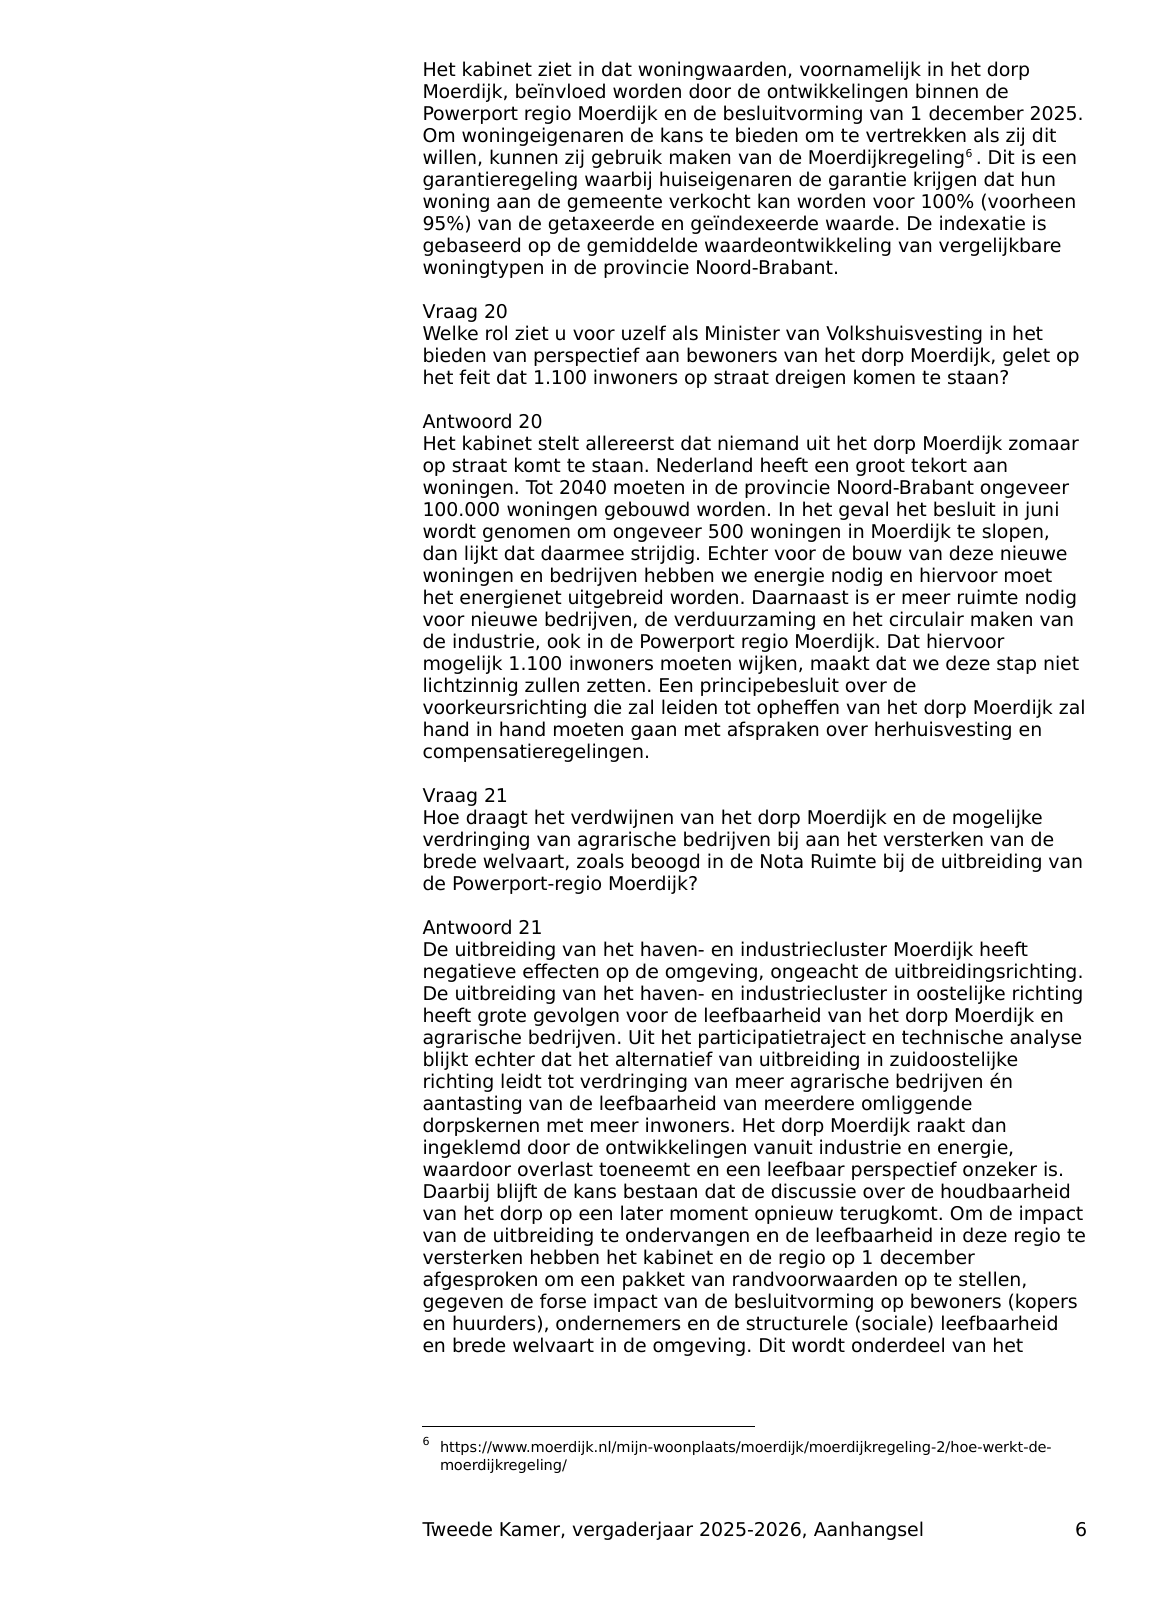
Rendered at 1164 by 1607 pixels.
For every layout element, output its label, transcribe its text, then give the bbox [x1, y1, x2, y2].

text De uitbreiding van het haven- en industriecluster Moerdijk heeft negatieve effecten op de omgeving, ongeacht de uitbreidingsrichting. De uitbreiding van het haven- en industriecluster in oostelijke richting heeft grote gevolgen voor de leefbaarheid van het dorp Moerdijk en agrarische bedrijven. Uit het participatietraject en technische analyse blijkt echter dat het alternatief van uitbreiding in zuidoostelijke richting leidt tot verdringing van meer agrarische bedrijven én aantasting van de leefbaarheid van meerdere omliggende dorpskernen met meer inwoners. Het dorp Moerdijk raakt dan ingeklemd door de ontwikkelingen vanuit industrie en energie, waardoor overlast toeneemt en een leefbaar perspectief onzeker is. Daarbij blijft de kans bestaan dat de discussie over de houdbaarheid van het dorp op een later moment opnieuw terugkomt. Om de impact van de uitbreiding te ondervangen en de leefbaarheid in deze regio te versterken hebben het kabinet en de regio op 1 december afgesproken om een pakket van randvoorwaarden op te stellen, gegeven de forse impact van de besluitvorming op bewoners (kopers en huurders), ondernemers en de structurele (sociale) leefbaarheid en brede welvaart in de omgeving. Dit wordt onderdeel van het [422, 939, 1087, 1357]
text Het kabinet stelt allereerst dat niemand uit het dorp Moerdijk zomaar op straat komt te staan. Nederland heeft een groot tekort aan woningen. Tot 2040 moeten in de provincie Noord-Brabant ongeveer 100.000 woningen gebouwd worden. In het geval het besluit in juni wordt genomen om ongeveer 500 woningen in Moerdijk te slopen, dan lijkt dat daarmee strijdig. Echter voor de bouw van deze nieuwe woningen en bedrijven hebben we energie nodig en hiervoor moet het energienet uitgebreid worden. Daarnaast is er meer ruimte nodig voor nieuwe bedrijven, de verduurzaming en het circulair maken van de industrie, ook in de Powerport regio Moerdijk. Dat hiervoor mogelijk 1.100 inwoners moeten wijken, maakt dat we deze stap niet lichtzinnig zullen zetten. Een principebesluit over de voorkeursrichting die zal leiden tot opheffen van het dorp Moerdijk zal hand in hand moeten gaan met afspraken over herhuisvesting en compensatieregelingen. [422, 433, 1087, 763]
text Vraag 20 [422, 301, 1087, 323]
text Vraag 21 [422, 785, 1087, 807]
text Hoe draagt het verdwijnen van het dorp Moerdijk en de mogelijke verdringing van agrarische bedrijven bij aan het versterken van de brede welvaart, zoals beoogd in de Nota Ruimte bij de uitbreiding van de Powerport-regio Moerdijk? [422, 807, 1087, 895]
text Het kabinet ziet in dat woningwaarden, voornamelijk in het dorp Moerdijk, beïnvloed worden door de ontwikkelingen binnen de Powerport regio Moerdijk en de besluitvorming van 1 december 2025. Om woningeigenaren de kans te bieden om te vertrekken als zij dit willen, kunnen zij gebruik maken van de Moerdijkregeling. Dit is een garantieregeling waarbij huiseigenaren de garantie krijgen dat hun woning aan de gemeente verkocht kan worden voor 100% (voorheen 95%) van de getaxeerde en geïndexeerde waarde. De indexatie is gebaseerd op de gemiddelde waardeontwikkeling van vergelijkbare woningtypen in de provincie Noord-Brabant. [422, 59, 1087, 279]
text Antwoord 21 [422, 917, 1087, 939]
text https://www.moerdijk.nl/mijn-woonplaats/moerdijk/moerdijkregeling-2/hoe-werkt-de-moerdijkregeling/ [422, 1435, 1087, 1474]
text Antwoord 20 [422, 411, 1087, 433]
text Welke rol ziet u voor uzelf als Minister van Volkshuisvesting in het bieden van perspectief aan bewoners van het dorp Moerdijk, gelet op het feit dat 1.100 inwoners op straat dreigen komen te staan? [422, 323, 1087, 389]
